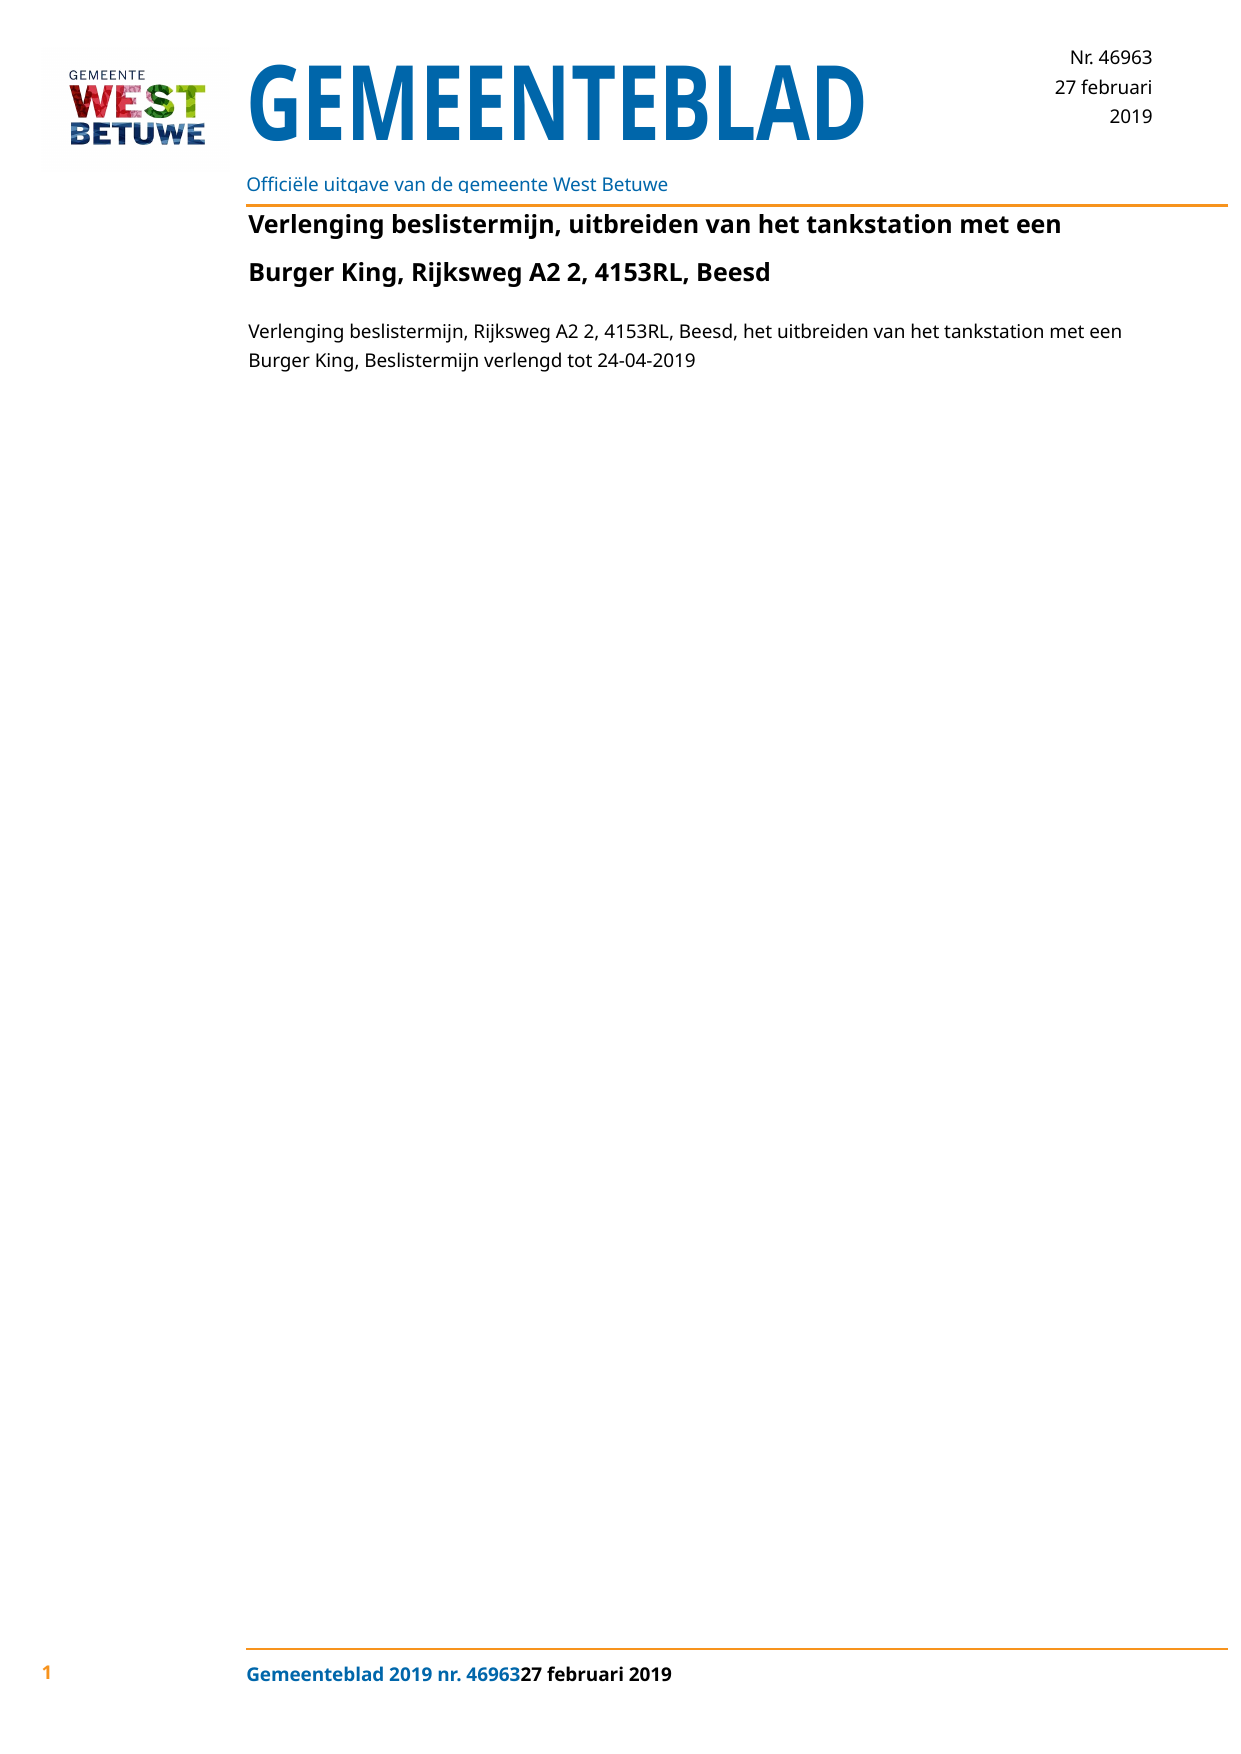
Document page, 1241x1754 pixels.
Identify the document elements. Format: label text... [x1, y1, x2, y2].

text Verlenging beslistermijn, Rijksweg A2 2, 4153RL, Beesd, het uitbreiden van het tankstation met een Burger King, Beslistermijn verlengd tot 24-04-2019 [248, 318, 1152, 373]
picture [41, 47, 231, 172]
text Verlenging beslistermijn, uitbreiden van het tankstation met een Burger King, Rijksweg A2 2, 4153RL, Beesd [248, 207, 1152, 288]
